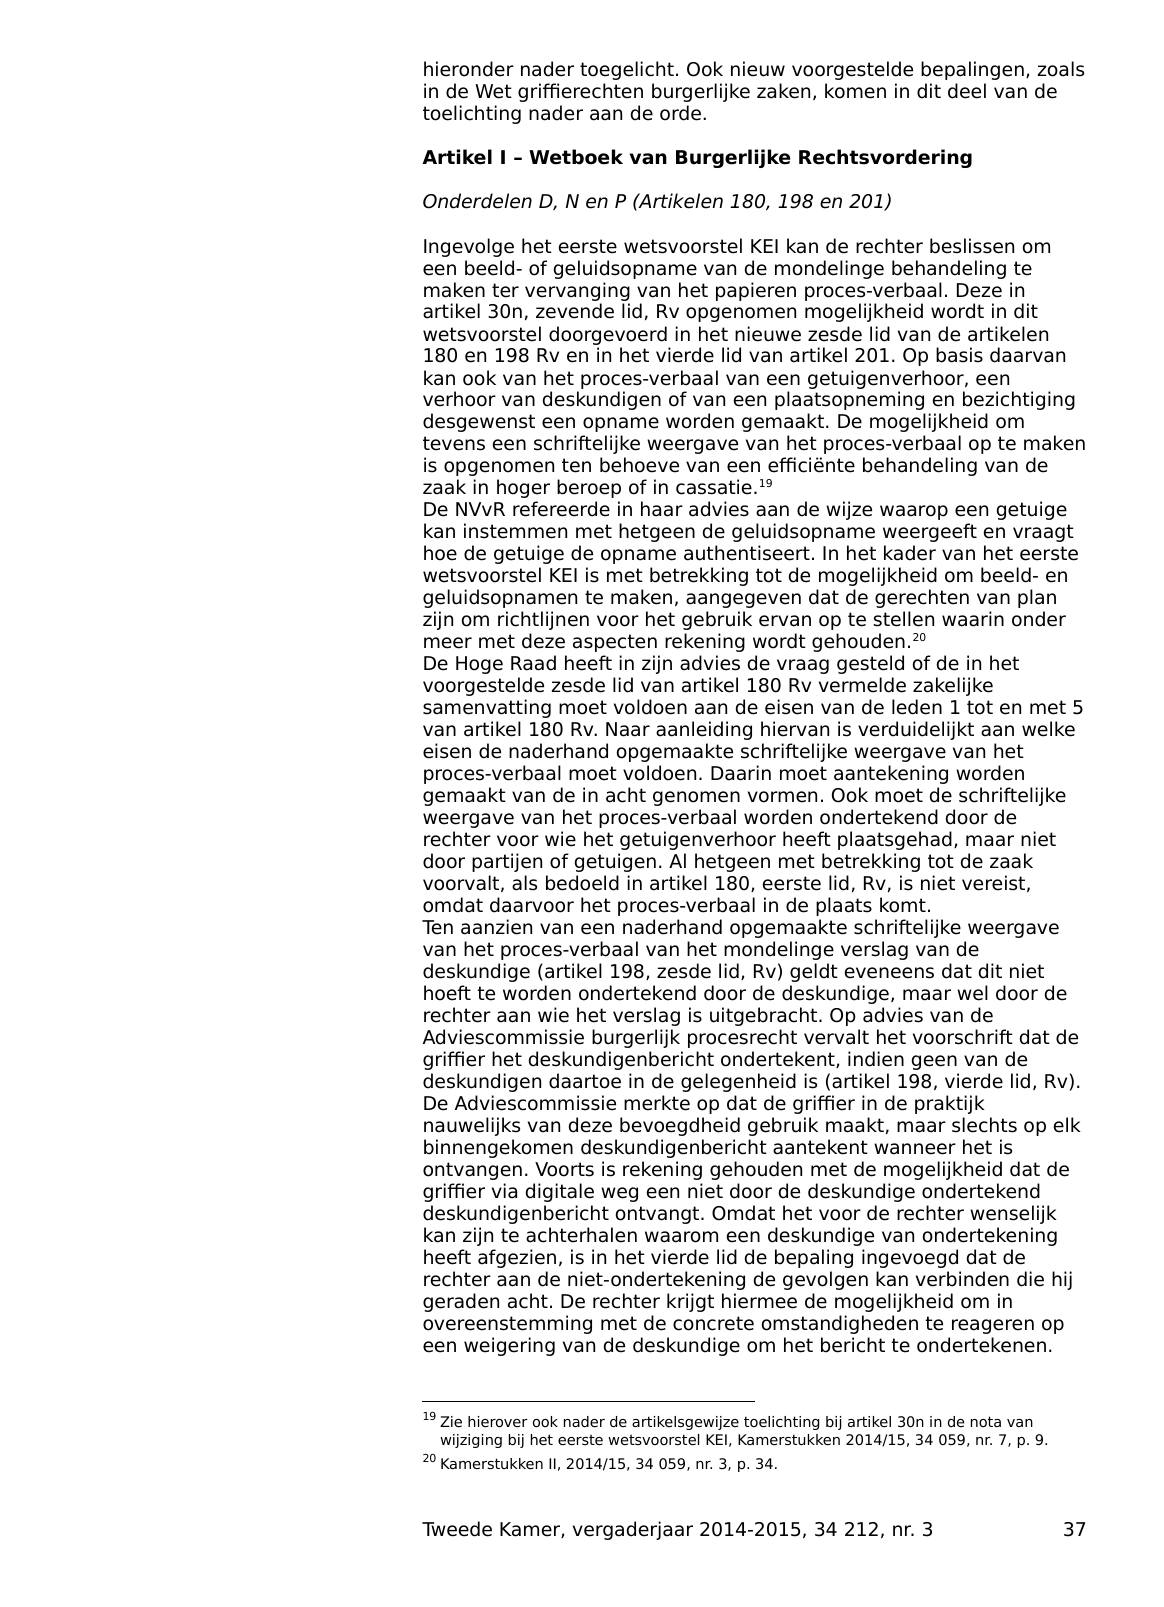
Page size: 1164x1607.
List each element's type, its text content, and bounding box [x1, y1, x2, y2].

text hieronder nader toegelicht. Ook nieuw voorgestelde bepalingen, zoals in de Wet griffierechten burgerlijke zaken, komen in dit deel van de toelichting nader aan de orde. [422, 59, 1087, 125]
subtitle Artikel I – Wetboek van Burgerlijke Rechtsvordering [422, 147, 1087, 169]
text Ingevolge het eerste wetsvoorstel KEI kan de rechter beslissen om een beeld- of geluidsopname van de mondelinge behandeling te maken ter vervanging van het papieren proces-verbaal. Deze in artikel 30n, zevende lid, Rv opgenomen mogelijkheid wordt in dit wetsvoorstel doorgevoerd in het nieuwe zesde lid van de artikelen 180 en 198 Rv en in het vierde lid van artikel 201. Op basis daarvan kan ook van het proces-verbaal van een getuigenverhoor, een verhoor van deskundigen of van een plaatsopneming en bezichtiging desgewenst een opname worden gemaakt. De mogelijkheid om tevens een schriftelijke weergave van het proces-verbaal op te maken is opgenomen ten behoeve van een efficiënte behandeling van de zaak in hoger beroep of in cassatie. [422, 236, 1087, 499]
text Zie hierover ook nader de artikelsgewijze toelichting bij artikel 30n in de nota van wijziging bij het eerste wetsvoorstel KEI, Kamerstukken 2014/15, 34 059, nr. 7, p. 9. [422, 1410, 1087, 1449]
subtitle Onderdelen D, N en P (Artikelen 180, 198 en 201) [422, 191, 1087, 213]
text De Hoge Raad heeft in zijn advies de vraag gesteld of de in het voorgestelde zesde lid van artikel 180 Rv vermelde zakelijke samenvatting moet voldoen aan de eisen van de leden 1 tot en met 5 van artikel 180 Rv. Naar aanleiding hiervan is verduidelijkt aan welke eisen de naderhand opgemaakte schriftelijke weergave van het proces-verbaal moet voldoen. Daarin moet aantekening worden gemaakt van de in acht genomen vormen. Ook moet de schriftelijke weergave van het proces-verbaal worden ondertekend door de rechter voor wie het getuigenverhoor heeft plaatsgehad, maar niet door partijen of getuigen. Al hetgeen met betrekking tot de zaak voorvalt, als bedoeld in artikel 180, eerste lid, Rv, is niet vereist, omdat daarvoor het proces-verbaal in de plaats komt. [422, 653, 1087, 917]
text Kamerstukken II, 2014/15, 34 059, nr. 3, p. 34. [422, 1452, 1087, 1474]
text Ten aanzien van een naderhand opgemaakte schriftelijke weergave van het proces-verbaal van het mondelinge verslag van de deskundige (artikel 198, zesde lid, Rv) geldt eveneens dat dit niet hoeft te worden ondertekend door de deskundige, maar wel door de rechter aan wie het verslag is uitgebracht. Op advies van de Adviescommissie burgerlijk procesrecht vervalt het voorschrift dat de griffier het deskundigenbericht ondertekent, indien geen van de deskundigen daartoe in de gelegenheid is (artikel 198, vierde lid, Rv). De Adviescommissie merkte op dat de griffier in de praktijk nauwelijks van deze bevoegdheid gebruik maakt, maar slechts op elk binnengekomen deskundigenbericht aantekent wanneer het is ontvangen. Voorts is rekening gehouden met de mogelijkheid dat de griffier via digitale weg een niet door de deskundige ondertekend deskundigenbericht ontvangt. Omdat het voor de rechter wenselijk kan zijn te achterhalen waarom een deskundige van ondertekening heeft afgezien, is in het vierde lid de bepaling ingevoegd dat de rechter aan de niet-ondertekening de gevolgen kan verbinden die hij geraden acht. De rechter krijgt hiermee de mogelijkheid om in overeenstemming met de concrete omstandigheden te reageren op een weigering van de deskundige om het bericht te ondertekenen. [422, 917, 1087, 1356]
text De NVvR refereerde in haar advies aan de wijze waarop een getuige kan instemmen met hetgeen de geluidsopname weergeeft en vraagt hoe de getuige de opname authentiseert. In het kader van het eerste wetsvoorstel KEI is met betrekking tot de mogelijkheid om beeld- en geluidsopnamen te maken, aangegeven dat de gerechten van plan zijn om richtlijnen voor het gebruik ervan op te stellen waarin onder meer met deze aspecten rekening wordt gehouden. [422, 499, 1087, 653]
